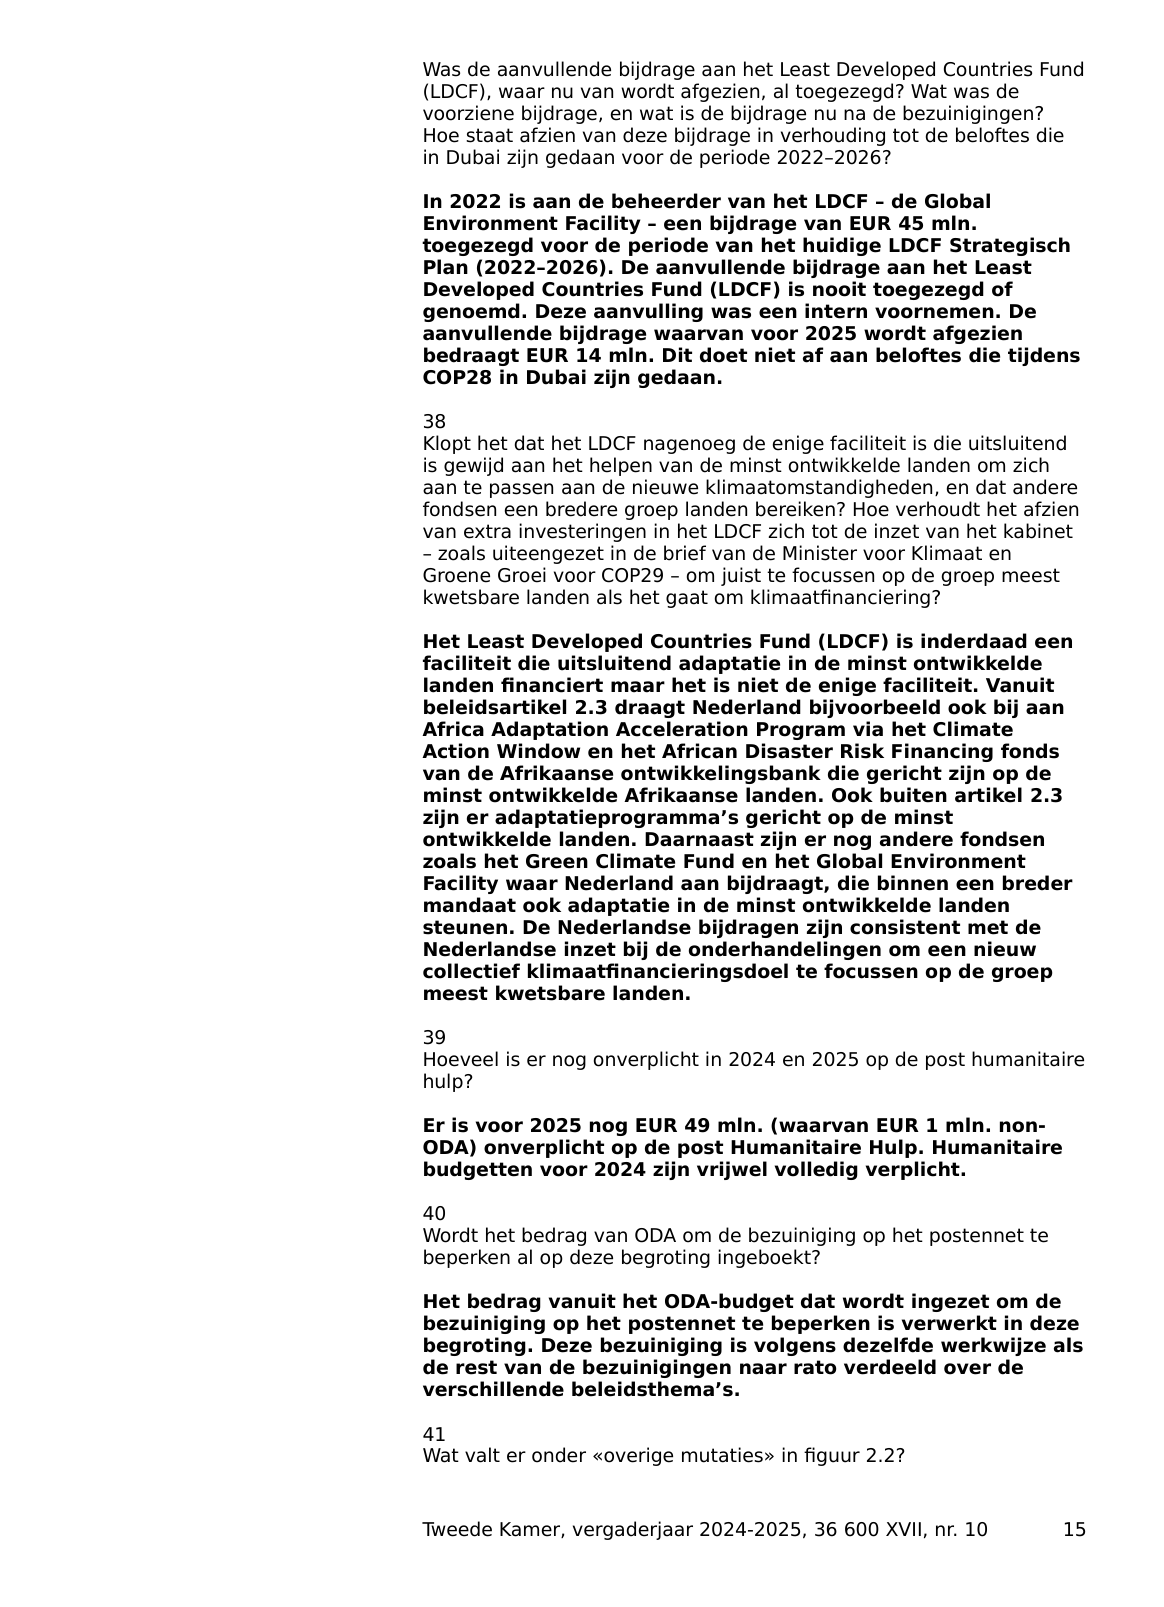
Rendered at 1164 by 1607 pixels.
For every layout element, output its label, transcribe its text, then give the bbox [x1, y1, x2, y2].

text 40 [422, 1203, 1087, 1225]
text 41 [422, 1423, 1087, 1445]
text Was de aanvullende bijdrage aan het Least Developed Countries Fund (LDCF), waar nu van wordt afgezien, al toegezegd? Wat was de voorziene bijdrage, en wat is de bijdrage nu na de bezuinigingen? Hoe staat afzien van deze bijdrage in verhouding tot de beloftes die in Dubai zijn gedaan voor de periode 2022–2026? [422, 59, 1087, 169]
text Er is voor 2025 nog EUR 49 mln. (waarvan EUR 1 mln. non-ODA) onverplicht op de post Humanitaire Hulp. Humanitaire budgetten voor 2024 zijn vrijwel volledig verplicht. [422, 1115, 1087, 1181]
text Het bedrag vanuit het ODA-budget dat wordt ingezet om de bezuiniging op het postennet te beperken is verwerkt in deze begroting. Deze bezuiniging is volgens dezelfde werkwijze als de rest van de bezuinigingen naar rato verdeeld over de verschillende beleidsthema’s. [422, 1291, 1087, 1401]
text Het Least Developed Countries Fund (LDCF) is inderdaad een faciliteit die uitsluitend adaptatie in de minst ontwikkelde landen financiert maar het is niet de enige faciliteit. Vanuit beleidsartikel 2.3 draagt Nederland bijvoorbeeld ook bij aan Africa Adaptation Acceleration Program via het Climate Action Window en het African Disaster Risk Financing fonds van de Afrikaanse ontwikkelingsbank die gericht zijn op de minst ontwikkelde Afrikaanse landen. Ook buiten artikel 2.3 zijn er adaptatieprogramma’s gericht op de minst ontwikkelde landen. Daarnaast zijn er nog andere fondsen zoals het Green Climate Fund en het Global Environment Facility waar Nederland aan bijdraagt, die binnen een breder mandaat ook adaptatie in de minst ontwikkelde landen steunen. De Nederlandse bijdragen zijn consistent met de Nederlandse inzet bij de onderhandelingen om een nieuw collectief klimaatfinancieringsdoel te focussen op de groep meest kwetsbare landen. [422, 631, 1087, 1005]
text Hoeveel is er nog onverplicht in 2024 en 2025 op de post humanitaire hulp? [422, 1049, 1087, 1093]
text Wordt het bedrag van ODA om de bezuiniging op het postennet te beperken al op deze begroting ingeboekt? [422, 1225, 1087, 1269]
text Klopt het dat het LDCF nagenoeg de enige faciliteit is die uitsluitend is gewijd aan het helpen van de minst ontwikkelde landen om zich aan te passen aan de nieuwe klimaatomstandigheden, en dat andere fondsen een bredere groep landen bereiken? Hoe verhoudt het afzien van extra investeringen in het LDCF zich tot de inzet van het kabinet – zoals uiteengezet in de brief van de Minister voor Klimaat en Groene Groei voor COP29 – om juist te focussen op de groep meest kwetsbare landen als het gaat om klimaatfinanciering? [422, 433, 1087, 609]
text In 2022 is aan de beheerder van het LDCF – de Global Environment Facility – een bijdrage van EUR 45 mln. toegezegd voor de periode van het huidige LDCF Strategisch Plan (2022–2026). De aanvullende bijdrage aan het Least Developed Countries Fund (LDCF) is nooit toegezegd of genoemd. Deze aanvulling was een intern voornemen. De aanvullende bijdrage waarvan voor 2025 wordt afgezien bedraagt EUR 14 mln. Dit doet niet af aan beloftes die tijdens COP28 in Dubai zijn gedaan. [422, 191, 1087, 389]
text Wat valt er onder «overige mutaties» in figuur 2.2? [422, 1445, 1087, 1467]
text 39 [422, 1027, 1087, 1049]
text 38 [422, 411, 1087, 433]
